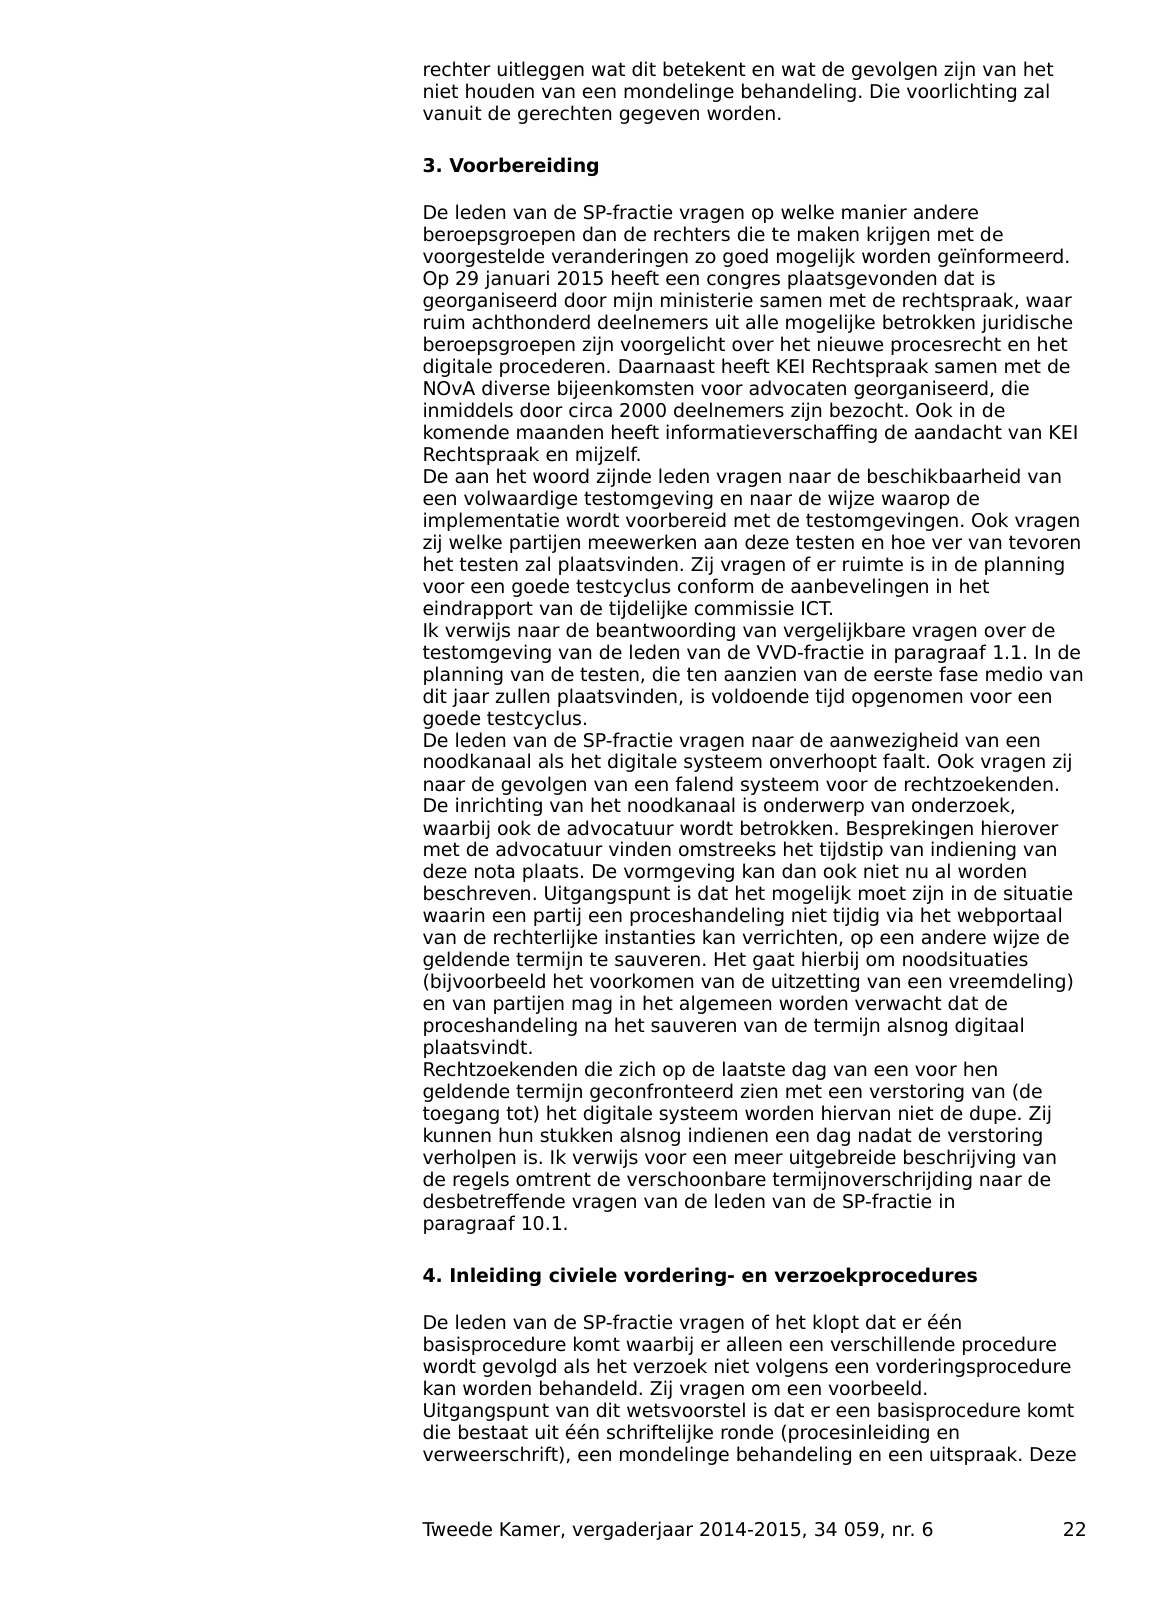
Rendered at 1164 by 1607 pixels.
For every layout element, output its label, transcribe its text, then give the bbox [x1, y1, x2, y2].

text Op 29 januari 2015 heeft een congres plaatsgevonden dat is georganiseerd door mijn ministerie samen met de rechtspraak, waar ruim achthonderd deelnemers uit alle mogelijke betrokken juridische beroepsgroepen zijn voorgelicht over het nieuwe procesrecht en het digitale procederen. Daarnaast heeft KEI Rechtspraak samen met de NOvA diverse bijeenkomsten voor advocaten georganiseerd, die inmiddels door circa 2000 deelnemers zijn bezocht. Ook in de komende maanden heeft informatieverschaffing de aandacht van KEI Rechtspraak en mijzelf. [422, 268, 1087, 466]
text De inrichting van het noodkanaal is onderwerp van onderzoek, waarbij ook de advocatuur wordt betrokken. Besprekingen hierover met de advocatuur vinden omstreeks het tijdstip van indiening van deze nota plaats. De vormgeving kan dan ook niet nu al worden beschreven. Uitgangspunt is dat het mogelijk moet zijn in de situatie waarin een partij een proceshandeling niet tijdig via het webportaal van de rechterlijke instanties kan verrichten, op een andere wijze de geldende termijn te sauveren. Het gaat hierbij om noodsituaties (bijvoorbeeld het voorkomen van de uitzetting van een vreemdeling) en van partijen mag in het algemeen worden verwacht dat de proceshandeling na het sauveren van de termijn alsnog digitaal plaatsvindt. [422, 795, 1087, 1059]
text De leden van de SP-fractie vragen naar de aanwezigheid van een noodkanaal als het digitale systeem onverhoopt faalt. Ook vragen zij naar de gevolgen van een falend systeem voor de rechtzoekenden. [422, 729, 1087, 795]
text Rechtzoekenden die zich op de laatste dag van een voor hen geldende termijn geconfronteerd zien met een verstoring van (de toegang tot) het digitale systeem worden hiervan niet de dupe. Zij kunnen hun stukken alsnog indienen een dag nadat de verstoring verholpen is. Ik verwijs voor een meer uitgebreide beschrijving van de regels omtrent de verschoonbare termijnoverschrijding naar de desbetreffende vragen van de leden van de SP-fractie in paragraaf 10.1. [422, 1059, 1087, 1235]
text De leden van de SP-fractie vragen of het klopt dat er één basisprocedure komt waarbij er alleen een verschillende procedure wordt gevolgd als het verzoek niet volgens een vorderingsprocedure kan worden behandeld. Zij vragen om een voorbeeld. [422, 1312, 1087, 1400]
subtitle 3. Voorbereiding [422, 155, 1087, 177]
text De aan het woord zijnde leden vragen naar de beschikbaarheid van een volwaardige testomgeving en naar de wijze waarop de implementatie wordt voorbereid met de testomgevingen. Ook vragen zij welke partijen meewerken aan deze testen en hoe ver van tevoren het testen zal plaatsvinden. Zij vragen of er ruimte is in de planning voor een goede testcyclus conform de aanbevelingen in het eindrapport van de tijdelijke commissie ICT. [422, 466, 1087, 619]
text Ik verwijs naar de beantwoording van vergelijkbare vragen over de testomgeving van de leden van de VVD-fractie in paragraaf 1.1. In de planning van de testen, die ten aanzien van de eerste fase medio van dit jaar zullen plaatsvinden, is voldoende tijd opgenomen voor een goede testcyclus. [422, 619, 1087, 729]
subtitle 4. Inleiding civiele vordering- en verzoekprocedures [422, 1265, 1087, 1287]
text De leden van de SP-fractie vragen op welke manier andere beroepsgroepen dan de rechters die te maken krijgen met de voorgestelde veranderingen zo goed mogelijk worden geïnformeerd. [422, 202, 1087, 268]
text rechter uitleggen wat dit betekent en wat de gevolgen zijn van het niet houden van een mondelinge behandeling. Die voorlichting zal vanuit de gerechten gegeven worden. [422, 59, 1087, 125]
text Uitgangspunt van dit wetsvoorstel is dat er een basisprocedure komt die bestaat uit één schriftelijke ronde (procesinleiding en verweerschrift), een mondelinge behandeling en een uitspraak. Deze [422, 1400, 1087, 1466]
